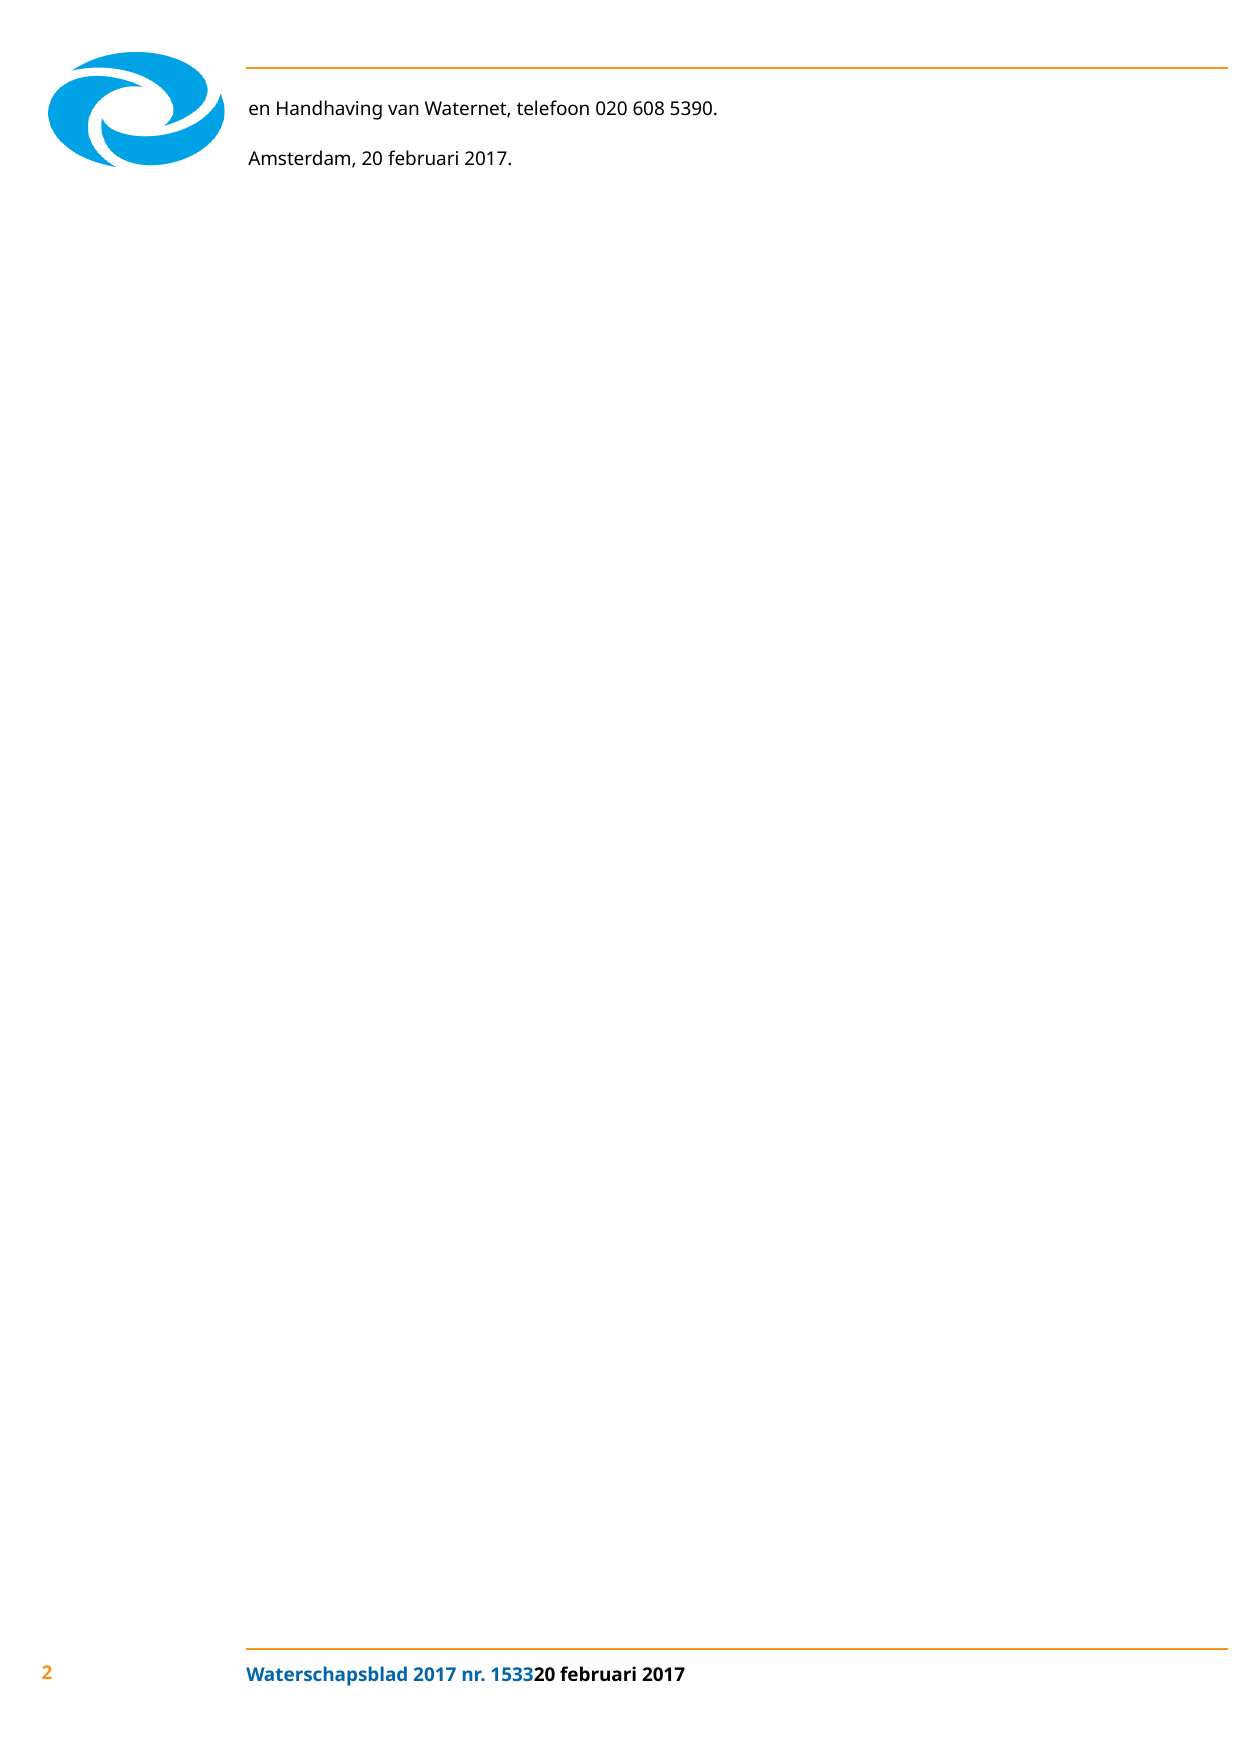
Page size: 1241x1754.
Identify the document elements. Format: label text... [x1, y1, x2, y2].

text Amsterdam, 20 februari 2017. [248, 145, 1152, 171]
picture [41, 47, 231, 172]
text en Handhaving van Waternet, telefoon 020 608 5390. [248, 95, 1152, 121]
